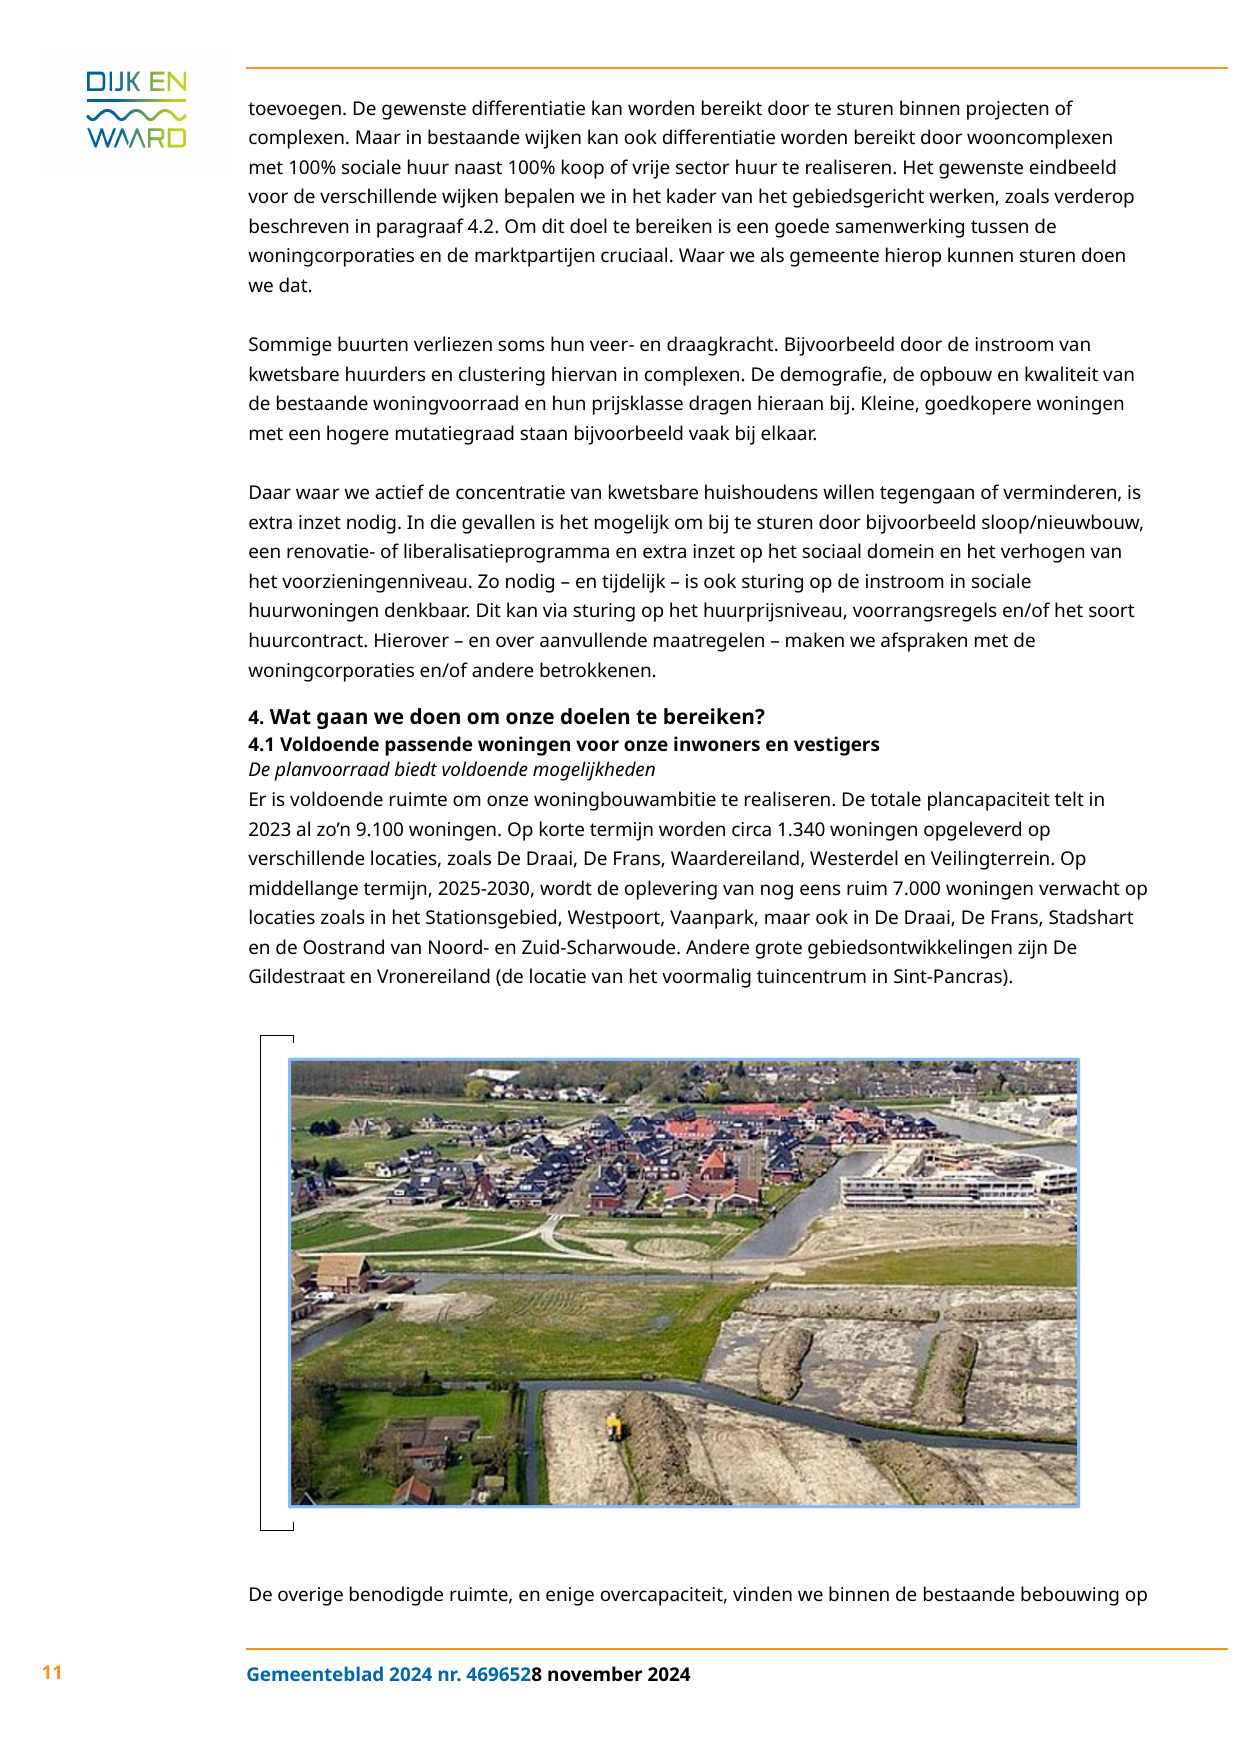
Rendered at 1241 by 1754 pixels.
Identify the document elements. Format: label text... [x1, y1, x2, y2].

text 4.1 Voldoende passende woningen voor onze inwoners en vestigers [248, 731, 1152, 757]
text toevoegen. De gewenste differentiatie kan worden bereikt door te sturen binnen projecten of complexen. Maar in bestaande wijken kan ook differentiatie worden bereikt door wooncomplexen met 100% sociale huur naast 100% koop of vrije sector huur te realiseren. Het gewenste eindbeeld voor de verschillende wijken bepalen we in het kader van het gebiedsgericht werken, zoals verderop beschreven in paragraaf 4.2. Om dit doel te bereiken is een goede samenwerking tussen de woningcorporaties en de marktpartijen cruciaal. Waar we als gemeente hierop kunnen sturen doen we dat. [248, 95, 1152, 298]
text Er is voldoende ruimte om onze woningbouwambitie te realiseren. De totale plancapaciteit telt in 2023 al zo’n 9.100 woningen. Op korte termijn worden circa 1.340 woningen opgeleverd op verschillende locaties, zoals De Draai, De Frans, Waardereiland, Westerdel en Veilingterrein. Op middellange termijn, 2025-2030, wordt de oplevering van nog eens ruim 7.000 woningen verwacht op locaties zoals in het Stationsgebied, Westpoort, Vaanpark, maar ook in De Draai, De Frans, Stadshart en de Oostrand van Noord- en Zuid-Scharwoude. Andere grote gebiedsontwikkelingen zijn De Gildestraat en Vronereiland (de locatie van het voormalig tuincentrum in Sint-Pancras). [248, 786, 1152, 989]
picture [268, 1043, 1096, 1522]
text 4. Wat gaan we doen om onze doelen te bereiken? [248, 702, 1152, 731]
text Sommige buurten verliezen soms hun veer- en draagkracht. Bijvoorbeeld door de instroom van kwetsbare huurders en clustering hiervan in complexen. De demografie, de opbouw en kwaliteit van de bestaande woningvoorraad en hun prijsklasse dragen hieraan bij. Kleine, goedkopere woningen met een hogere mutatiegraad staan bijvoorbeeld vaak bij elkaar. [248, 331, 1152, 446]
picture [41, 47, 231, 172]
text Daar waar we actief de concentratie van kwetsbare huishoudens willen tegengaan of verminderen, is extra inzet nodig. In die gevallen is het mogelijk om bij te sturen door bijvoorbeeld sloop/nieuwbouw, een renovatie- of liberalisatieprogramma en extra inzet op het sociaal domein en het verhogen van het voorzieningenniveau. Zo nodig – en tijdelijk – is ook sturing op de instroom in sociale huurwoningen denkbaar. Dit kan via sturing op het huurprijsniveau, voorrangsregels en/of het soort huurcontract. Hierover – en over aanvullende maatregelen – maken we afspraken met de woningcorporaties en/of andere betrokkenen. [248, 479, 1152, 683]
text De planvoorraad biedt voldoende mogelijkheden [248, 757, 1152, 782]
text De overige benodigde ruimte, en enige overcapaciteit, vinden we binnen de bestaande bebouwing op [248, 1581, 1152, 1607]
